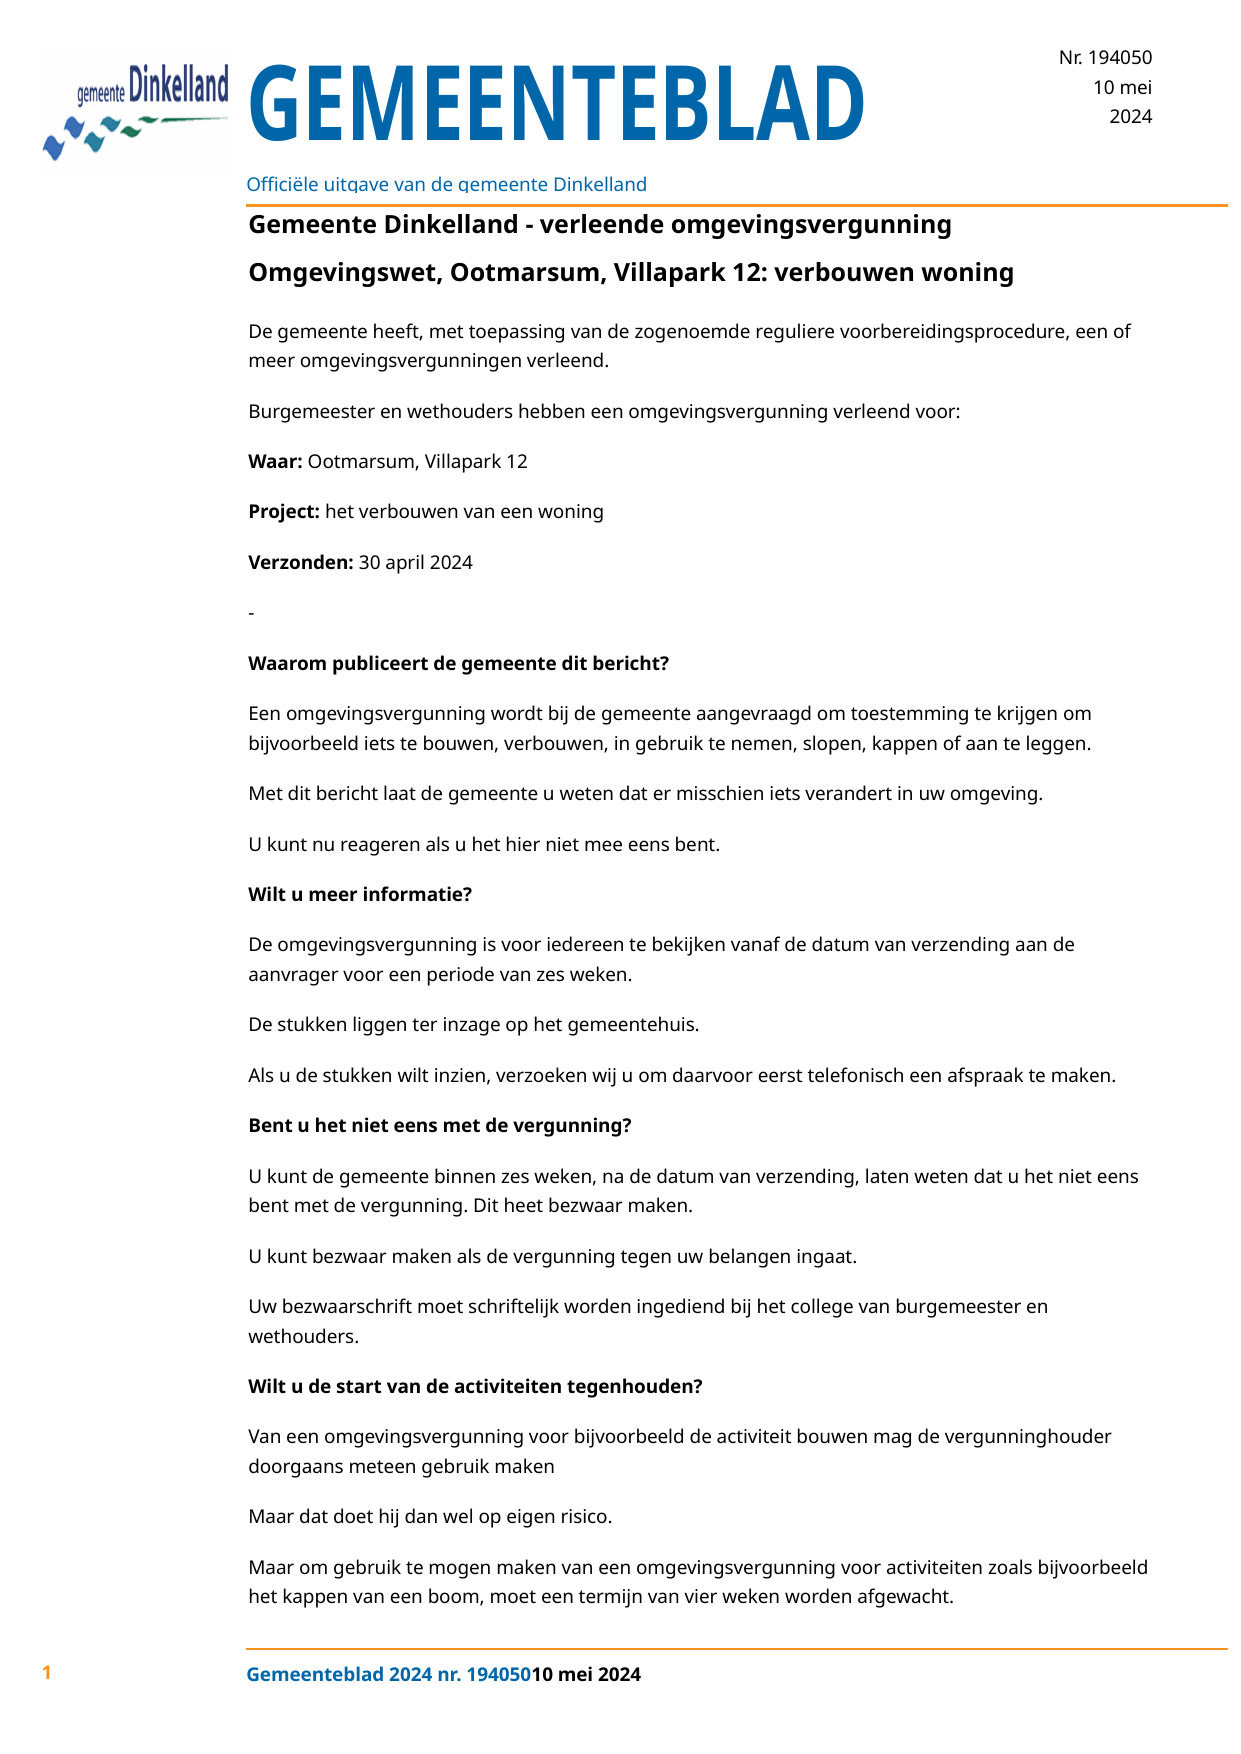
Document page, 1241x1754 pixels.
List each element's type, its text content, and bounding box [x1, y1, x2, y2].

text Wilt u meer informatie? [248, 881, 1152, 907]
text De stukken liggen ter inzage op het gemeentehuis. [248, 1012, 1152, 1037]
text Gemeente Dinkelland - verleende omgevingsvergunning Omgevingswet, Ootmarsum, Villapark 12: verbouwen woning [248, 207, 1152, 288]
text De omgevingsvergunning is voor iedereen te bekijken vanaf de datum van verzending aan de aanvrager voor een periode van zes weken. [248, 932, 1152, 987]
text Een omgevingsvergunning wordt bij de gemeente aangevraagd om toestemming te krijgen om bijvoorbeeld iets te bouwen, verbouwen, in gebruik te nemen, slopen, kappen of aan te leggen. [248, 700, 1152, 756]
text U kunt bezwaar maken als de vergunning tegen uw belangen ingaat. [248, 1243, 1152, 1269]
text Maar om gebruik te mogen maken van een omgevingsvergunning voor activiteiten zoals bijvoorbeeld het kappen van een boom, moet een termijn van vier weken worden afgewacht. [248, 1554, 1152, 1609]
text De gemeente heeft, met toepassing van de zogenoemde reguliere voorbereidingsprocedure, een of meer omgevingsvergunningen verleend. [248, 318, 1152, 373]
text Met dit bericht laat de gemeente u weten dat er misschien iets verandert in uw omgeving. [248, 780, 1152, 806]
text Waarom publiceert de gemeente dit bericht? [248, 650, 1152, 676]
text U kunt de gemeente binnen zes weken, na de datum van verzending, laten weten dat u het niet eens bent met de vergunning. Dit heet bezwaar maken. [248, 1163, 1152, 1218]
text U kunt nu reageren als u het hier niet mee eens bent. [248, 831, 1152, 857]
text Maar dat doet hij dan wel op eigen risico. [248, 1504, 1152, 1529]
text Wilt u de start van de activiteiten tegenhouden? [248, 1373, 1152, 1399]
text Burgemeester en wethouders hebben een omgevingsvergunning verleend voor: [248, 398, 1152, 424]
text Waar: Ootmarsum, Villapark 12 [248, 448, 1152, 474]
text Uw bezwaarschrift moet schriftelijk worden ingediend bij het college van burgemeester en wethouders. [248, 1293, 1152, 1349]
text Van een omgevingsvergunning voor bijvoorbeeld de activiteit bouwen mag de vergunninghouder doorgaans meteen gebruik maken [248, 1424, 1152, 1479]
text Als u de stukken wilt inzien, verzoeken wij u om daarvoor eerst telefonisch een afspraak te maken. [248, 1062, 1152, 1088]
text Verzonden: 30 april 2024 [248, 549, 1152, 575]
text Project: het verbouwen van een woning [248, 499, 1152, 524]
picture [41, 47, 231, 172]
text Bent u het niet eens met de vergunning? [248, 1112, 1152, 1138]
text - [248, 599, 1152, 625]
